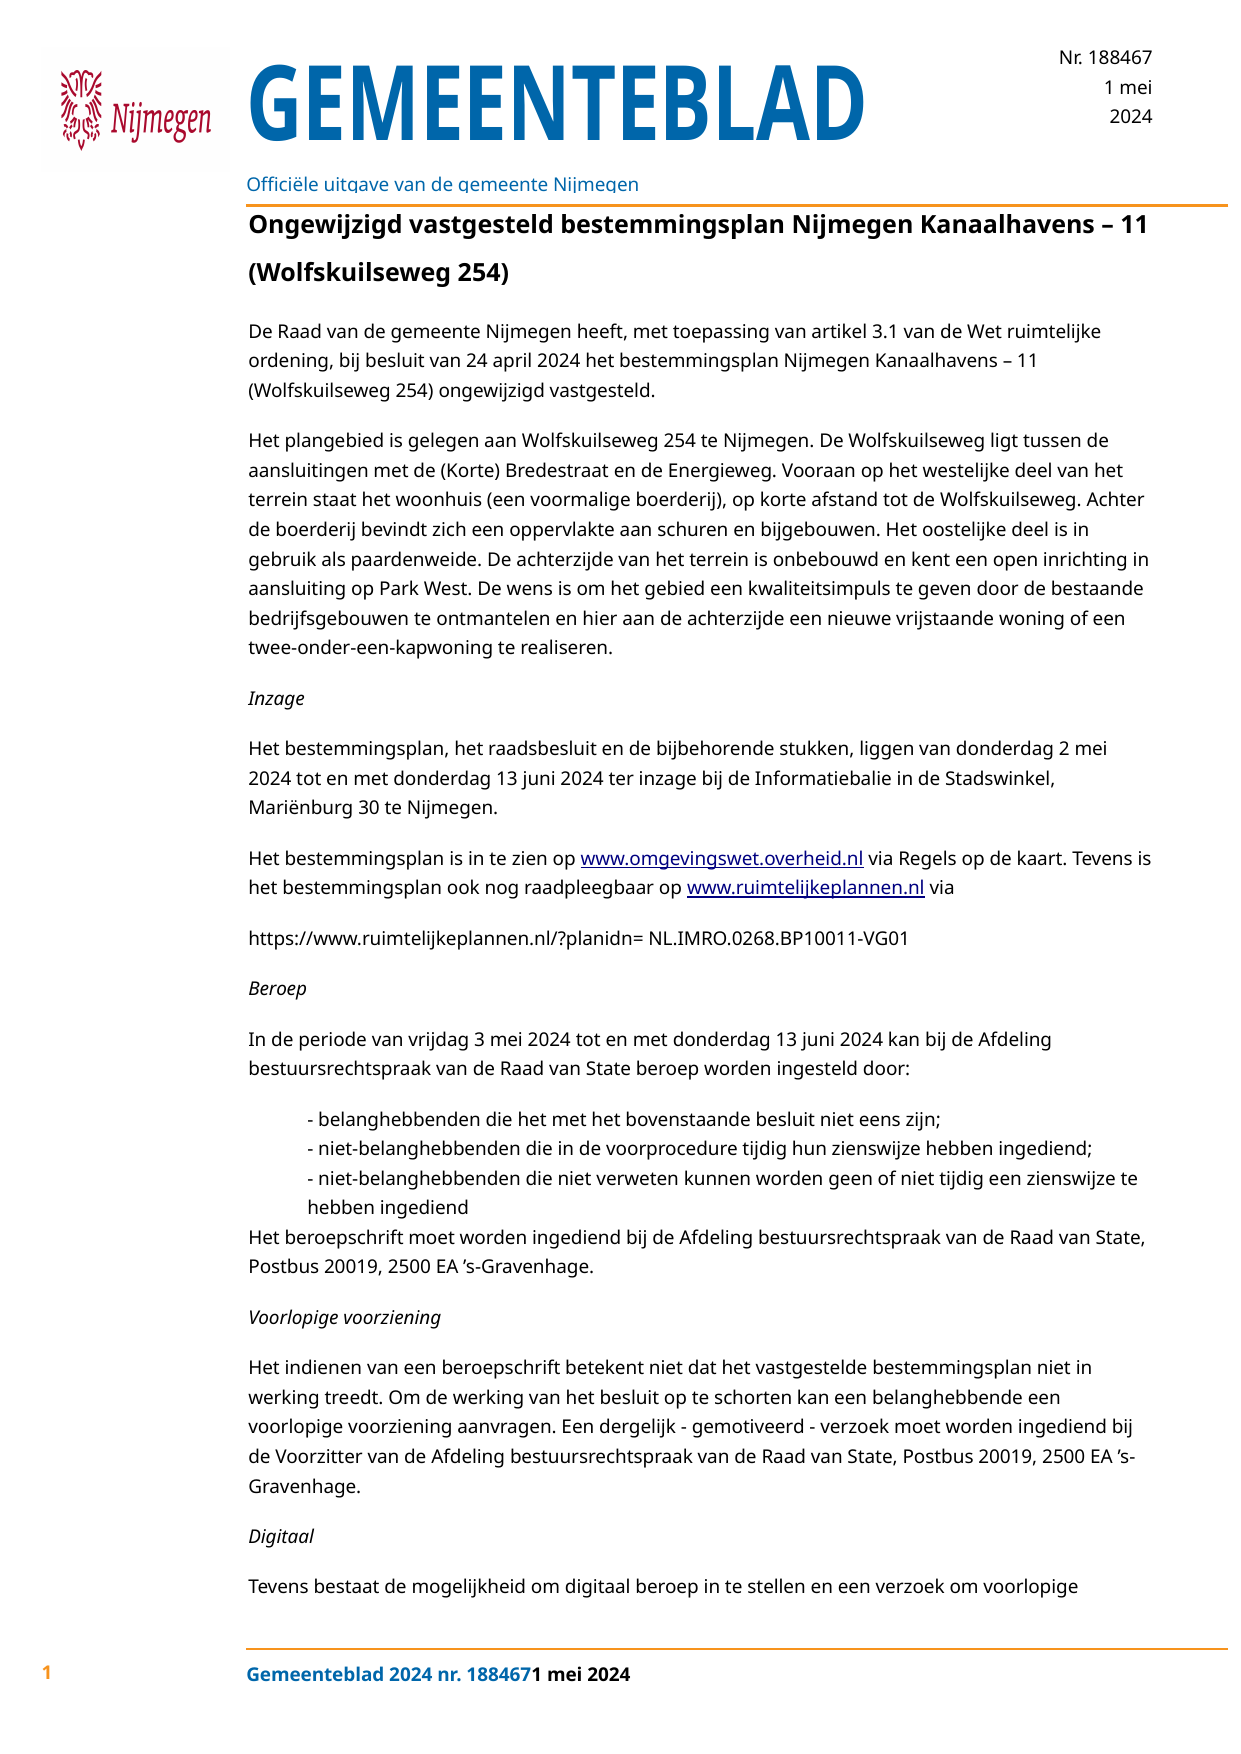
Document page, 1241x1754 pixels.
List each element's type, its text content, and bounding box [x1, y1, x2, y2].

text Tevens bestaat de mogelijkheid om digitaal beroep in te stellen en een verzoek om voorlopige [248, 1574, 1152, 1599]
text Inzage [248, 685, 1152, 711]
text Digitaal [248, 1523, 1152, 1549]
text Het beroepschrift moet worden ingediend bij de Afdeling bestuursrechtspraak van de Raad van State, Postbus 20019, 2500 EA ’s-Gravenhage. [248, 1224, 1152, 1279]
text Het bestemmingsplan, het raadsbesluit en de bijbehorende stukken, liggen van donderdag 2 mei 2024 tot en met donderdag 13 juni 2024 ter inzage bij de Informatiebalie in de Stadswinkel, Mariënburg 30 te Nijmegen. [248, 735, 1152, 820]
text Ongewijzigd vastgesteld bestemmingsplan Nijmegen Kanaalhavens – 11 (Wolfskuilseweg 254) [248, 207, 1152, 288]
text Het indienen van een beroepschrift betekent niet dat het vastgestelde bestemmingsplan niet in werking treedt. Om de werking van het besluit op te schorten kan een belanghebbende een voorlopige voorziening aanvragen. Een dergelijk - gemotiveerd - verzoek moet worden ingediend bij de Voorzitter van de Afdeling bestuursrechtspraak van de Raad van State, Postbus 20019, 2500 EA ’s-Gravenhage. [248, 1354, 1152, 1499]
picture [41, 47, 231, 172]
text Beroep [248, 975, 1152, 1001]
list - belanghebbenden die het met het bovenstaande besluit niet eens zijn; [248, 1106, 1152, 1132]
text https://www.ruimtelijkeplannen.nl/?planidn= NL.IMRO.0268.BP10011-VG01 [248, 925, 1152, 951]
text Voorlopige voorziening [248, 1304, 1152, 1330]
text In de periode van vrijdag 3 mei 2024 tot en met donderdag 13 juni 2024 kan bij de Afdeling bestuursrechtspraak van de Raad van State beroep worden ingesteld door: [248, 1026, 1152, 1081]
list - niet-belanghebbenden die niet verweten kunnen worden geen of niet tijdig een zienswijze te hebben ingediend [248, 1165, 1152, 1220]
text De Raad van de gemeente Nijmegen heeft, met toepassing van artikel 3.1 van de Wet ruimtelijke ordening, bij besluit van 24 april 2024 het bestemmingsplan Nijmegen Kanaalhavens – 11 (Wolfskuilseweg 254) ongewijzigd vastgesteld. [248, 318, 1152, 403]
list - niet-belanghebbenden die in de voorprocedure tijdig hun zienswijze hebben ingediend; [248, 1135, 1152, 1161]
text Het bestemmingsplan is in te zien op www.omgevingswet.overheid.nl via Regels op de kaart. Tevens is het bestemmingsplan ook nog raadpleegbaar op www.ruimtelijkeplannen.nl via [248, 845, 1152, 900]
text Het plangebied is gelegen aan Wolfskuilseweg 254 te Nijmegen. De Wolfskuilseweg ligt tussen de aansluitingen met de (Korte) Bredestraat en de Energieweg. Vooraan op het westelijke deel van het terrein staat het woonhuis (een voormalige boerderij), op korte afstand tot de Wolfskuilseweg. Achter de boerderij bevindt zich een oppervlakte aan schuren en bijgebouwen. Het oostelijke deel is in gebruik als paardenweide. De achterzijde van het terrein is onbebouwd en kent een open inrichting in aansluiting op Park West. De wens is om het gebied een kwaliteitsimpuls te geven door de bestaande bedrijfsgebouwen te ontmantelen en hier aan de achterzijde een nieuwe vrijstaande woning of een twee-onder-een-kapwoning te realiseren. [248, 427, 1152, 660]
